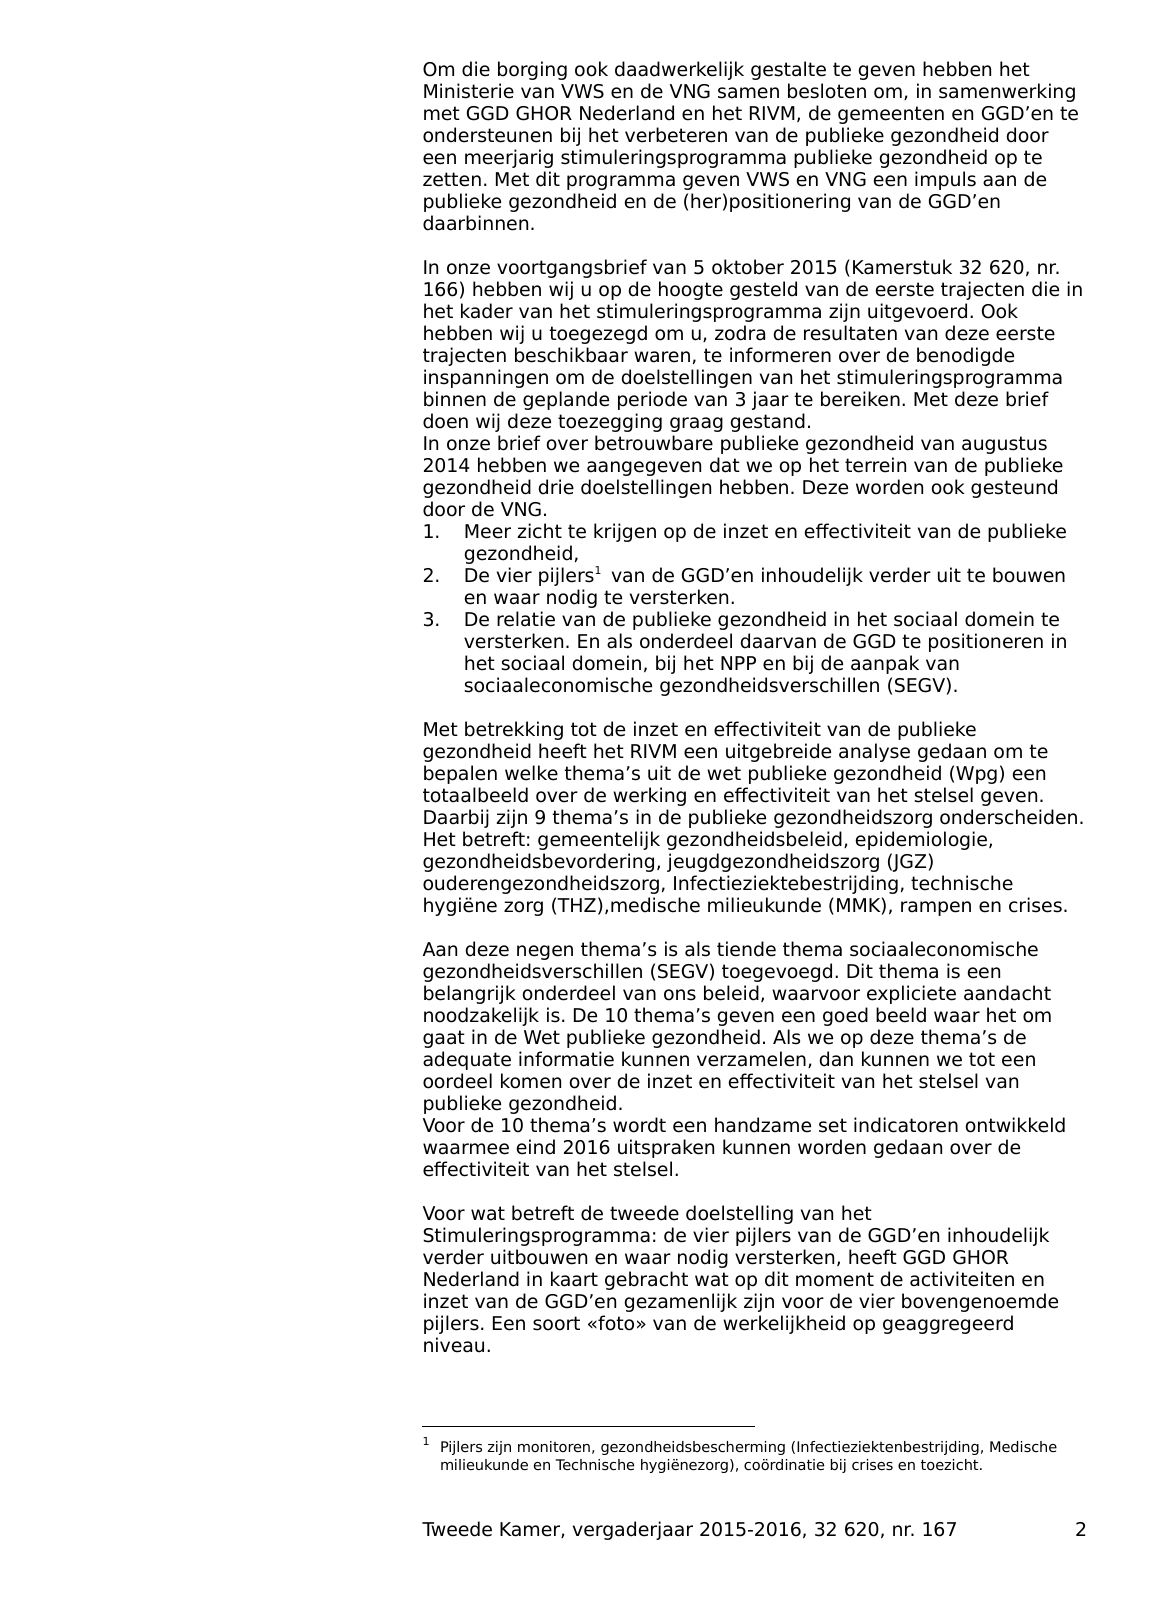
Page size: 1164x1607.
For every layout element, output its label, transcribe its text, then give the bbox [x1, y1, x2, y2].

text Voor wat betreft de tweede doelstelling van het Stimuleringsprogramma: de vier pijlers van de GGD’en inhoudelijk verder uitbouwen en waar nodig versterken, heeft GGD GHOR Nederland in kaart gebracht wat op dit moment de activiteiten en inzet van de GGD’en gezamenlijk zijn voor de vier bovengenoemde pijlers. Een soort «foto» van de werkelijkheid op geaggregeerd niveau. [422, 1203, 1087, 1357]
text Voor de 10 thema’s wordt een handzame set indicatoren ontwikkeld waarmee eind 2016 uitspraken kunnen worden gedaan over de effectiviteit van het stelsel. [422, 1115, 1087, 1181]
text 1. Meer zicht te krijgen op de inzet en effectiviteit van de publieke gezondheid, [422, 521, 1087, 565]
text Pijlers zijn monitoren, gezondheidsbescherming (Infectieziektenbestrijding, Medische milieukunde en Technische hygiënezorg), coördinatie bij crises en toezicht. [422, 1435, 1087, 1474]
text Om die borging ook daadwerkelijk gestalte te geven hebben het Ministerie van VWS en de VNG samen besloten om, in samenwerking met GGD GHOR Nederland en het RIVM, de gemeenten en GGD’en te ondersteunen bij het verbeteren van de publieke gezondheid door een meerjarig stimuleringsprogramma publieke gezondheid op te zetten. Met dit programma geven VWS en VNG een impuls aan de publieke gezondheid en de (her)positionering van de GGD’en daarbinnen. [422, 59, 1087, 235]
text Met betrekking tot de inzet en effectiviteit van de publieke gezondheid heeft het RIVM een uitgebreide analyse gedaan om te bepalen welke thema’s uit de wet publieke gezondheid (Wpg) een totaalbeeld over de werking en effectiviteit van het stelsel geven. Daarbij zijn 9 thema’s in de publieke gezondheidszorg onderscheiden. Het betreft: gemeentelijk gezondheidsbeleid, epidemiologie, gezondheidsbevordering, jeugdgezondheidszorg (JGZ) ouderengezondheidszorg, Infectieziektebestrijding, technische hygiëne zorg (THZ),medische milieukunde (MMK), rampen en crises. [422, 719, 1087, 917]
text 3. De relatie van de publieke gezondheid in het sociaal domein te versterken. En als onderdeel daarvan de GGD te positioneren in het sociaal domein, bij het NPP en bij de aanpak van sociaaleconomische gezondheidsverschillen (SEGV). [422, 609, 1087, 697]
text Aan deze negen thema’s is als tiende thema sociaaleconomische gezondheidsverschillen (SEGV) toegevoegd. Dit thema is een belangrijk onderdeel van ons beleid, waarvoor expliciete aandacht noodzakelijk is. De 10 thema’s geven een goed beeld waar het om gaat in de Wet publieke gezondheid. Als we op deze thema’s de adequate informatie kunnen verzamelen, dan kunnen we tot een oordeel komen over de inzet en effectiviteit van het stelsel van publieke gezondheid. [422, 939, 1087, 1115]
text In onze brief over betrouwbare publieke gezondheid van augustus 2014 hebben we aangegeven dat we op het terrein van de publieke gezondheid drie doelstellingen hebben. Deze worden ook gesteund door de VNG. [422, 433, 1087, 521]
text 2. De vier pijlers van de GGD’en inhoudelijk verder uit te bouwen en waar nodig te versterken. [422, 565, 1087, 609]
text In onze voortgangsbrief van 5 oktober 2015 (Kamerstuk 32 620, nr. 166) hebben wij u op de hoogte gesteld van de eerste trajecten die in het kader van het stimuleringsprogramma zijn uitgevoerd. Ook hebben wij u toegezegd om u, zodra de resultaten van deze eerste trajecten beschikbaar waren, te informeren over de benodigde inspanningen om de doelstellingen van het stimuleringsprogramma binnen de geplande periode van 3 jaar te bereiken. Met deze brief doen wij deze toezegging graag gestand. [422, 257, 1087, 433]
